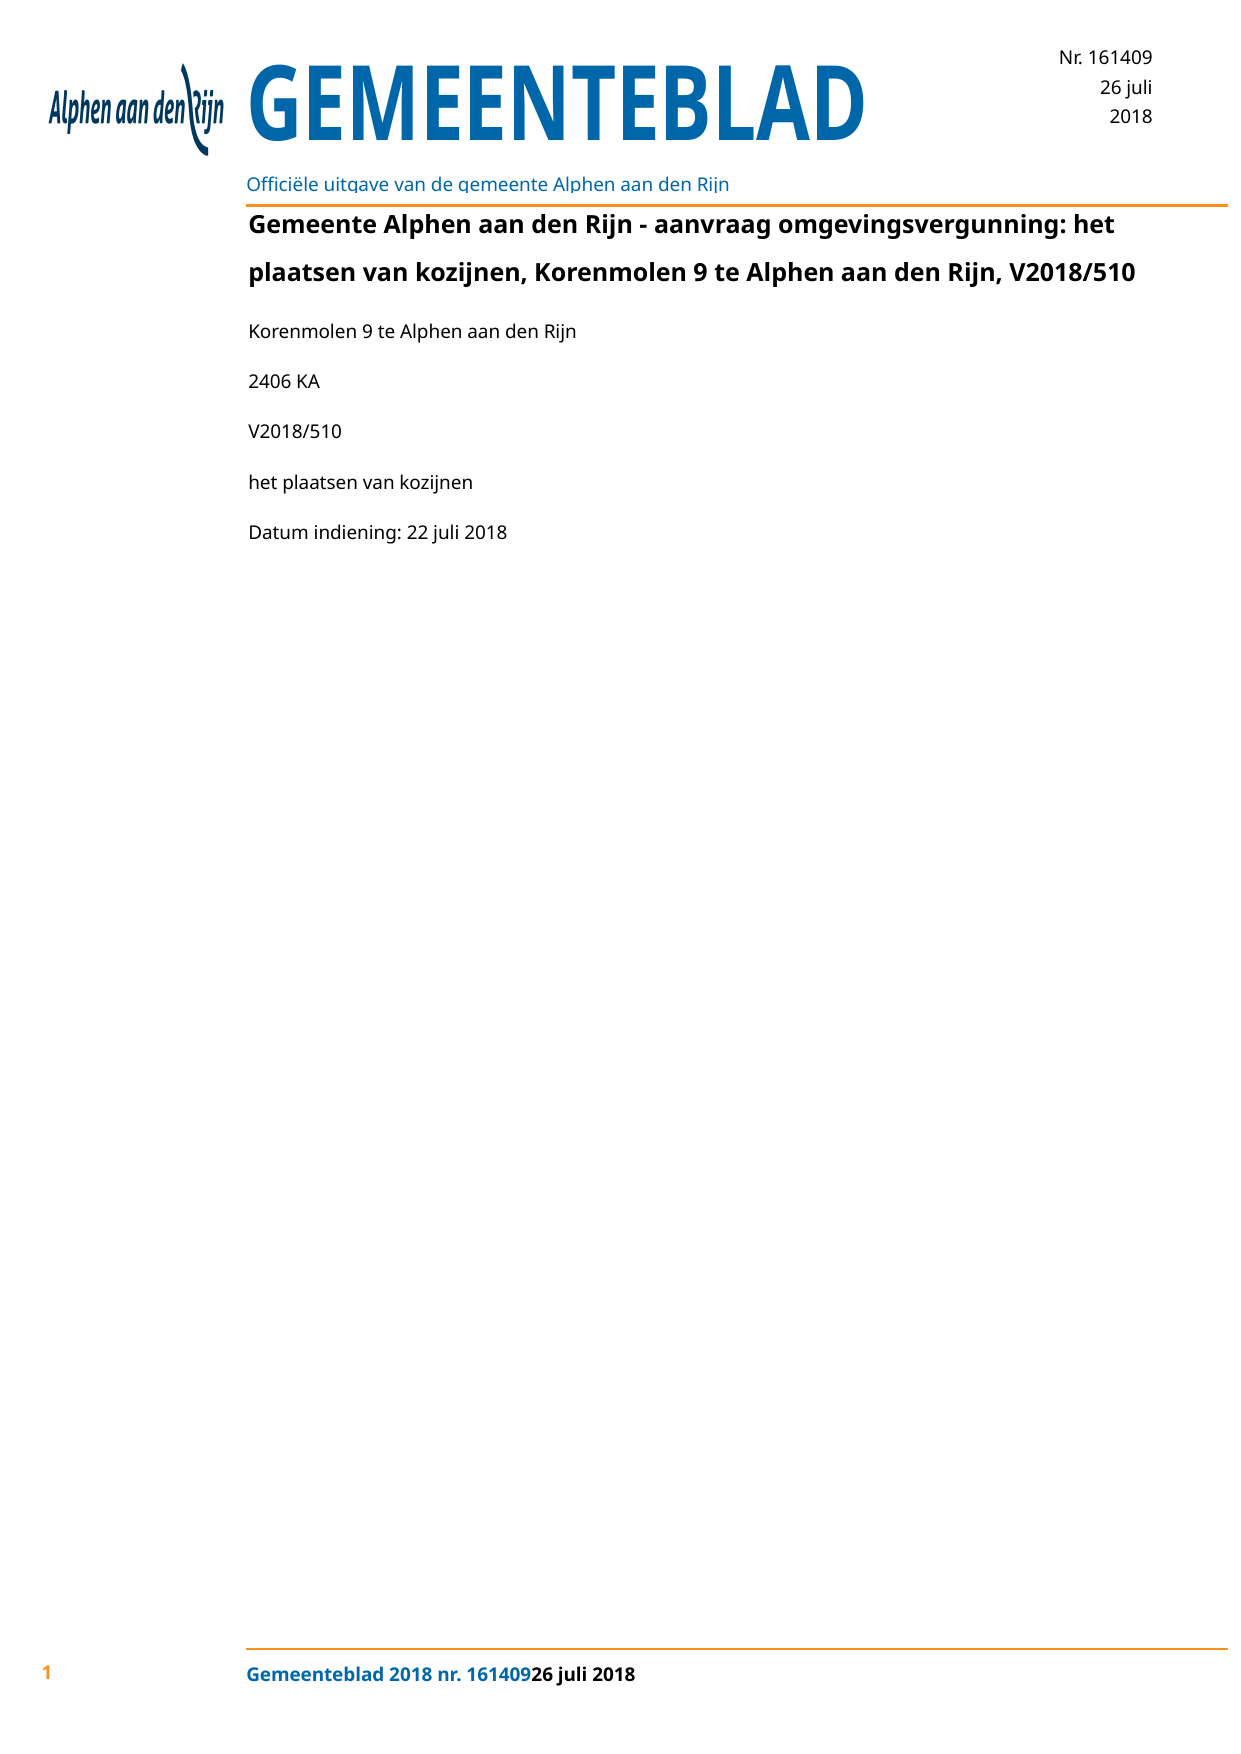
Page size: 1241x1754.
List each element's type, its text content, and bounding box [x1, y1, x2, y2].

text Gemeente Alphen aan den Rijn - aanvraag omgevingsvergunning: het plaatsen van kozijnen, Korenmolen 9 te Alphen aan den Rijn, V2018/510 [248, 207, 1152, 288]
text 2406 KA [248, 368, 1152, 394]
text Korenmolen 9 te Alphen aan den Rijn [248, 318, 1152, 344]
picture [41, 47, 231, 172]
text het plaatsen van kozijnen [248, 469, 1152, 495]
text V2018/510 [248, 419, 1152, 444]
text Datum indiening: 22 juli 2018 [248, 519, 1152, 545]
